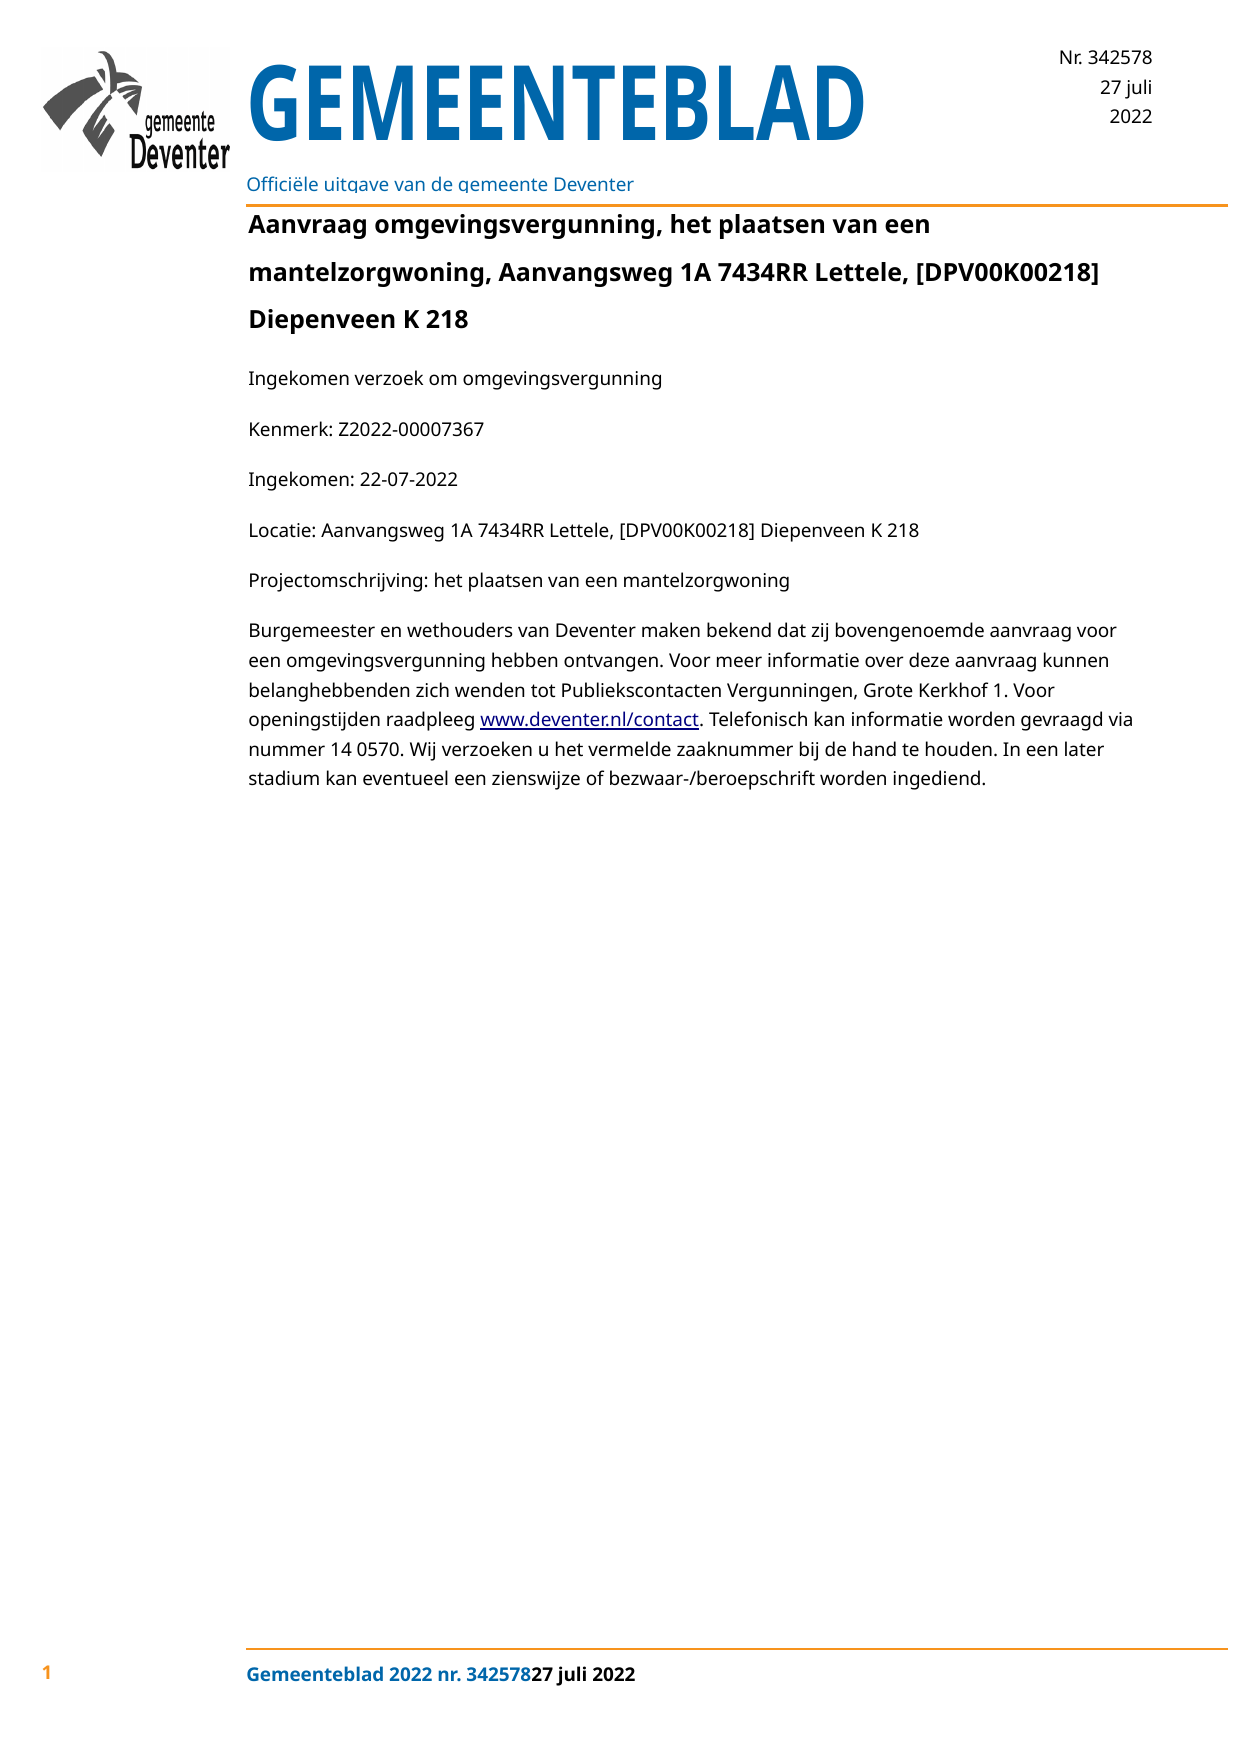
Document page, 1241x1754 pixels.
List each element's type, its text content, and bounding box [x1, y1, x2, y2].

text Kenmerk: Z2022-00007367 [248, 416, 1152, 442]
text Ingekomen verzoek om omgevingsvergunning [248, 366, 1152, 391]
text Ingekomen: 22-07-2022 [248, 466, 1152, 492]
text Projectomschrijving: het plaatsen van een mantelzorgwoning [248, 567, 1152, 593]
text Burgemeester en wethouders van Deventer maken bekend dat zij bovengenoemde aanvraag voor een omgevingsvergunning hebben ontvangen. Voor meer informatie over deze aanvraag kunnen belanghebbenden zich wenden tot Publiekscontacten Vergunningen, Grote Kerkhof 1. Voor openingstijden raadpleeg www.deventer.nl/contact. Telefonisch kan informatie worden gevraagd via nummer 14 0570. Wij verzoeken u het vermelde zaaknummer bij de hand te houden. In een later stadium kan eventueel een zienswijze of bezwaar-/beroepschrift worden ingediend. [248, 618, 1152, 791]
picture [41, 47, 231, 172]
text Aanvraag omgevingsvergunning, het plaatsen van een mantelzorgwoning, Aanvangsweg 1A 7434RR Lettele, [DPV00K00218] Diepenveen K 218 [248, 207, 1152, 336]
text Locatie: Aanvangsweg 1A 7434RR Lettele, [DPV00K00218] Diepenveen K 218 [248, 517, 1152, 542]
